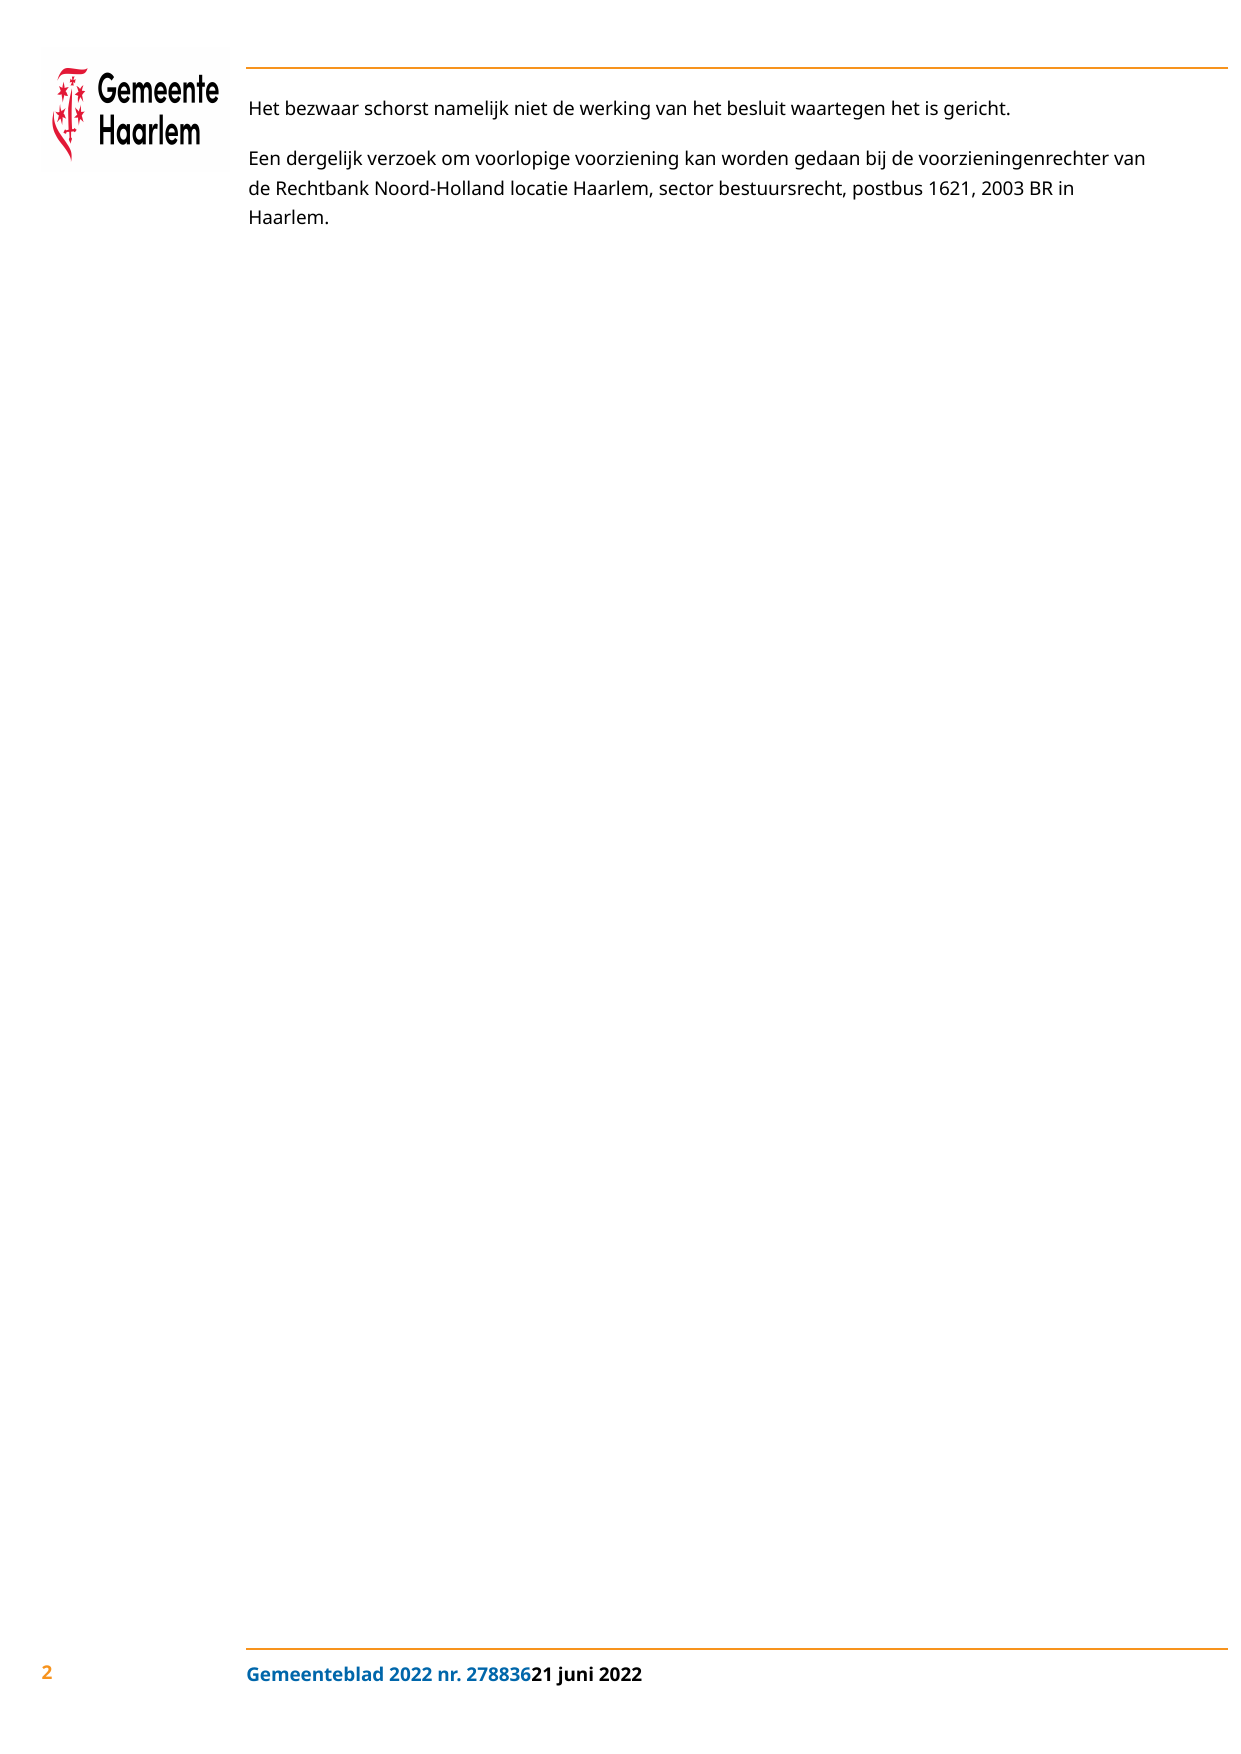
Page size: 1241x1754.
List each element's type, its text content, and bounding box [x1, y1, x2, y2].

picture [41, 47, 231, 172]
text Het bezwaar schorst namelijk niet de werking van het besluit waartegen het is gericht. [248, 95, 1152, 121]
text Een dergelijk verzoek om voorlopige voorziening kan worden gedaan bij de voorzieningenrechter van de Rechtbank Noord-Holland locatie Haarlem, sector bestuursrecht, postbus 1621, 2003 BR in Haarlem. [248, 145, 1152, 230]
